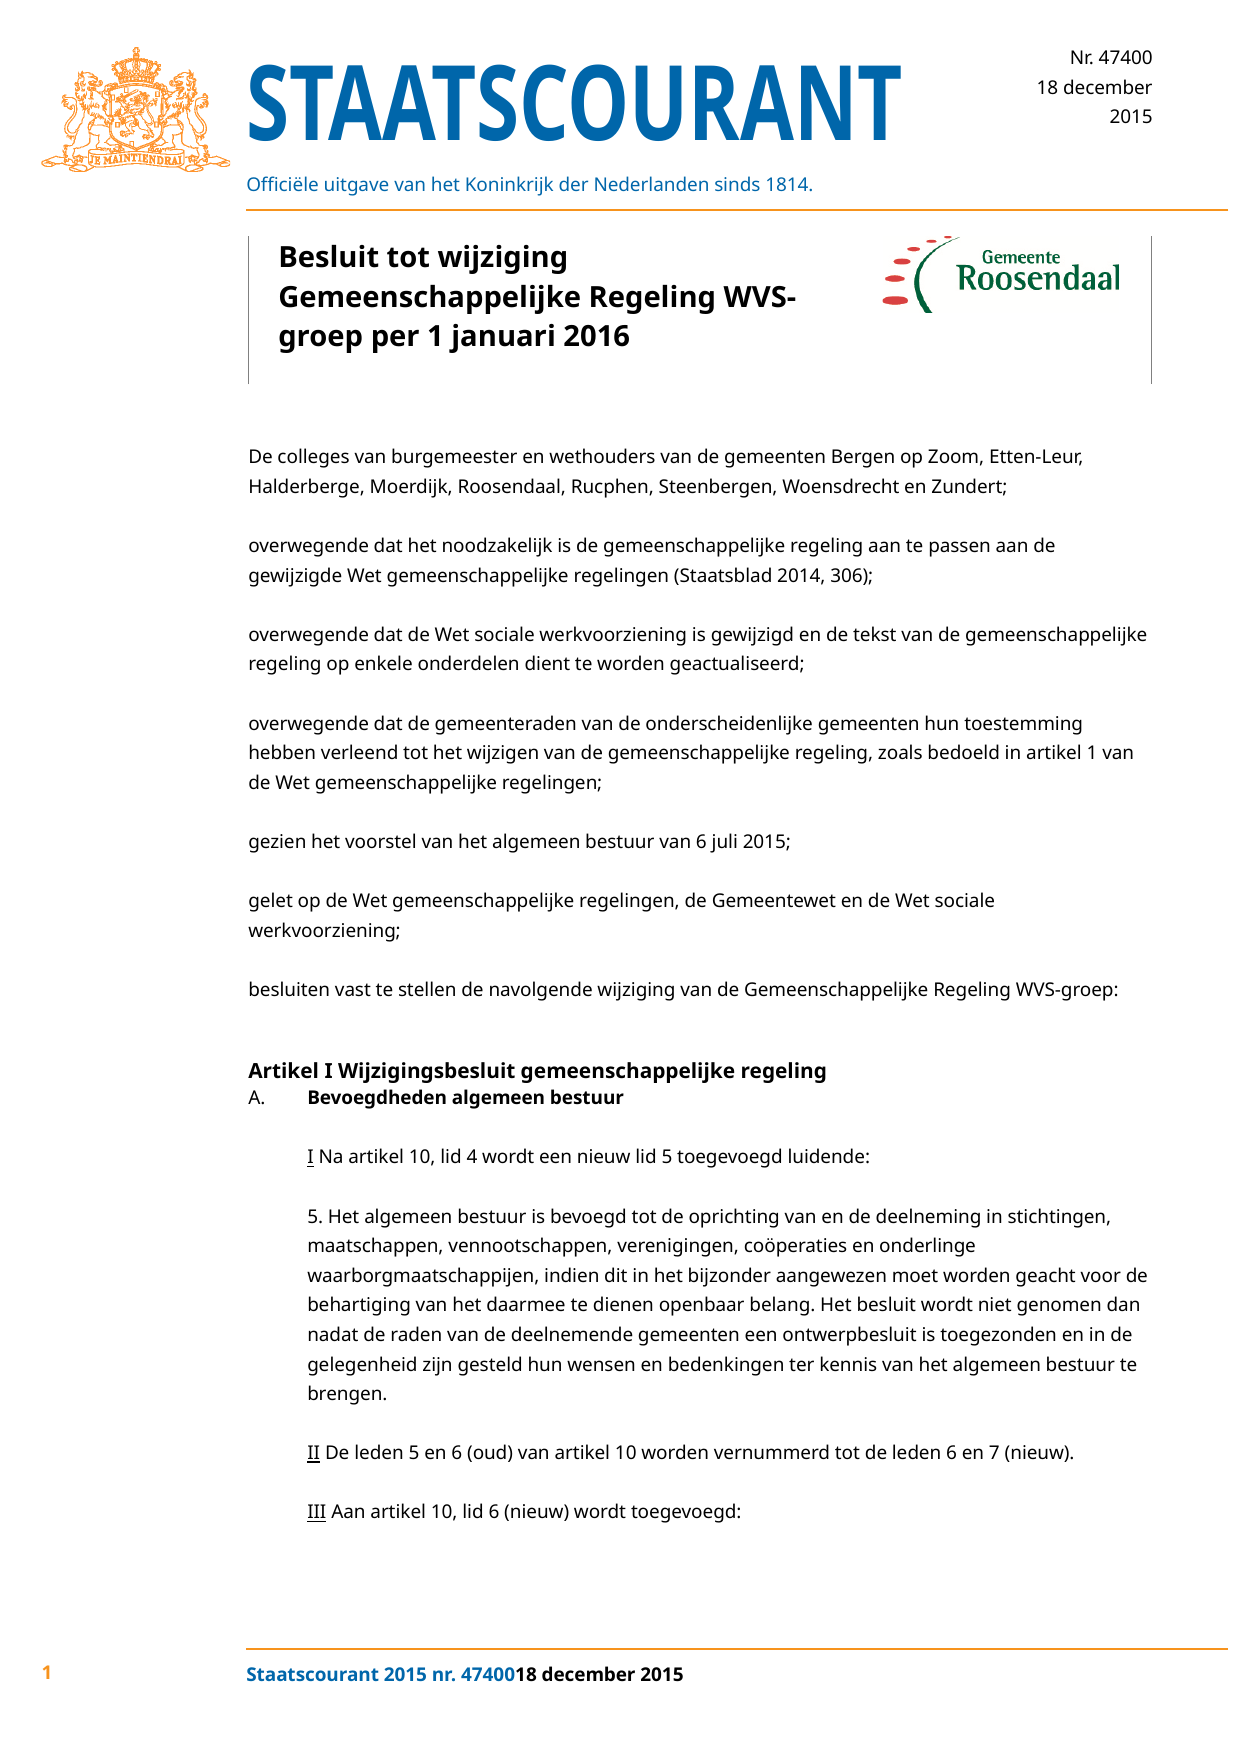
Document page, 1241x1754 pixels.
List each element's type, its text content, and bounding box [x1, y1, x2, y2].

text overwegende dat de Wet sociale werkvoorziening is gewijzigd en de tekst van de gemeenschappelijke regeling op enkele onderdelen dient te worden geactualiseerd; [248, 621, 1152, 676]
picture [41, 47, 231, 172]
table_header [850, 313, 1151, 384]
table_header [850, 236, 882, 312]
list II De leden 5 en 6 (oud) van artikel 10 worden vernummerd tot de leden 6 en 7 (nieuw). [248, 1439, 1152, 1465]
text overwegende dat het noodzakelijk is de gemeenschappelijke regeling aan te passen aan de gewijzigde Wet gemeenschappelijke regelingen (Staatsblad 2014, 306); [248, 532, 1152, 588]
text Artikel I Wijzigingsbesluit gemeenschappelijke regeling [248, 1056, 1152, 1084]
table_header Besluit tot wijziging Gemeenschappelijke Regeling WVS-groep per 1 januari 2016 [249, 236, 850, 384]
list I Na artikel 10, lid 4 wordt een nieuw lid 5 toegevoegd luidende: [248, 1144, 1152, 1169]
text overwegende dat de gemeenteraden van de onderscheidenlijke gemeenten hun toestemming hebben verleend tot het wijzigen van de gemeenschappelijke regeling, zoals bedoeld in artikel 1 van de Wet gemeenschappelijke regelingen; [248, 710, 1152, 795]
table_header [1119, 236, 1151, 312]
picture [882, 236, 1119, 313]
text gelet op de Wet gemeenschappelijke regelingen, de Gemeentewet en de Wet sociale werkvoorziening; [248, 887, 1152, 943]
list Bevoegdheden algemeen bestuur [248, 1084, 1152, 1110]
list III Aan artikel 10, lid 6 (nieuw) wordt toegevoegd: [248, 1499, 1152, 1524]
text besluiten vast te stellen de navolgende wijziging van de Gemeenschappelijke Regeling WVS-groep: [248, 976, 1152, 1002]
text De colleges van burgemeester en wethouders van de gemeenten Bergen op Zoom, Etten-Leur, Halderberge, Moerdijk, Roosendaal, Rucphen, Steenbergen, Woensdrecht en Zundert; [248, 443, 1152, 499]
text gezien het voorstel van het algemeen bestuur van 6 juli 2015; [248, 828, 1152, 854]
list 5. Het algemeen bestuur is bevoegd tot de oprichting van en de deelneming in stichtingen, maatschappen, vennootschappen, verenigingen, coöperaties en onderlinge waarborgmaatschappijen, indien dit in het bijzonder aangewezen moet worden geacht voor de behartiging van het daarmee te dienen openbaar belang. Het besluit wordt niet genomen dan nadat de raden van de deelnemende gemeenten een ontwerpbesluit is toegezonden en in de gelegenheid zijn gesteld hun wensen en bedenkingen ter kennis van het algemeen bestuur te brengen. [248, 1203, 1152, 1406]
